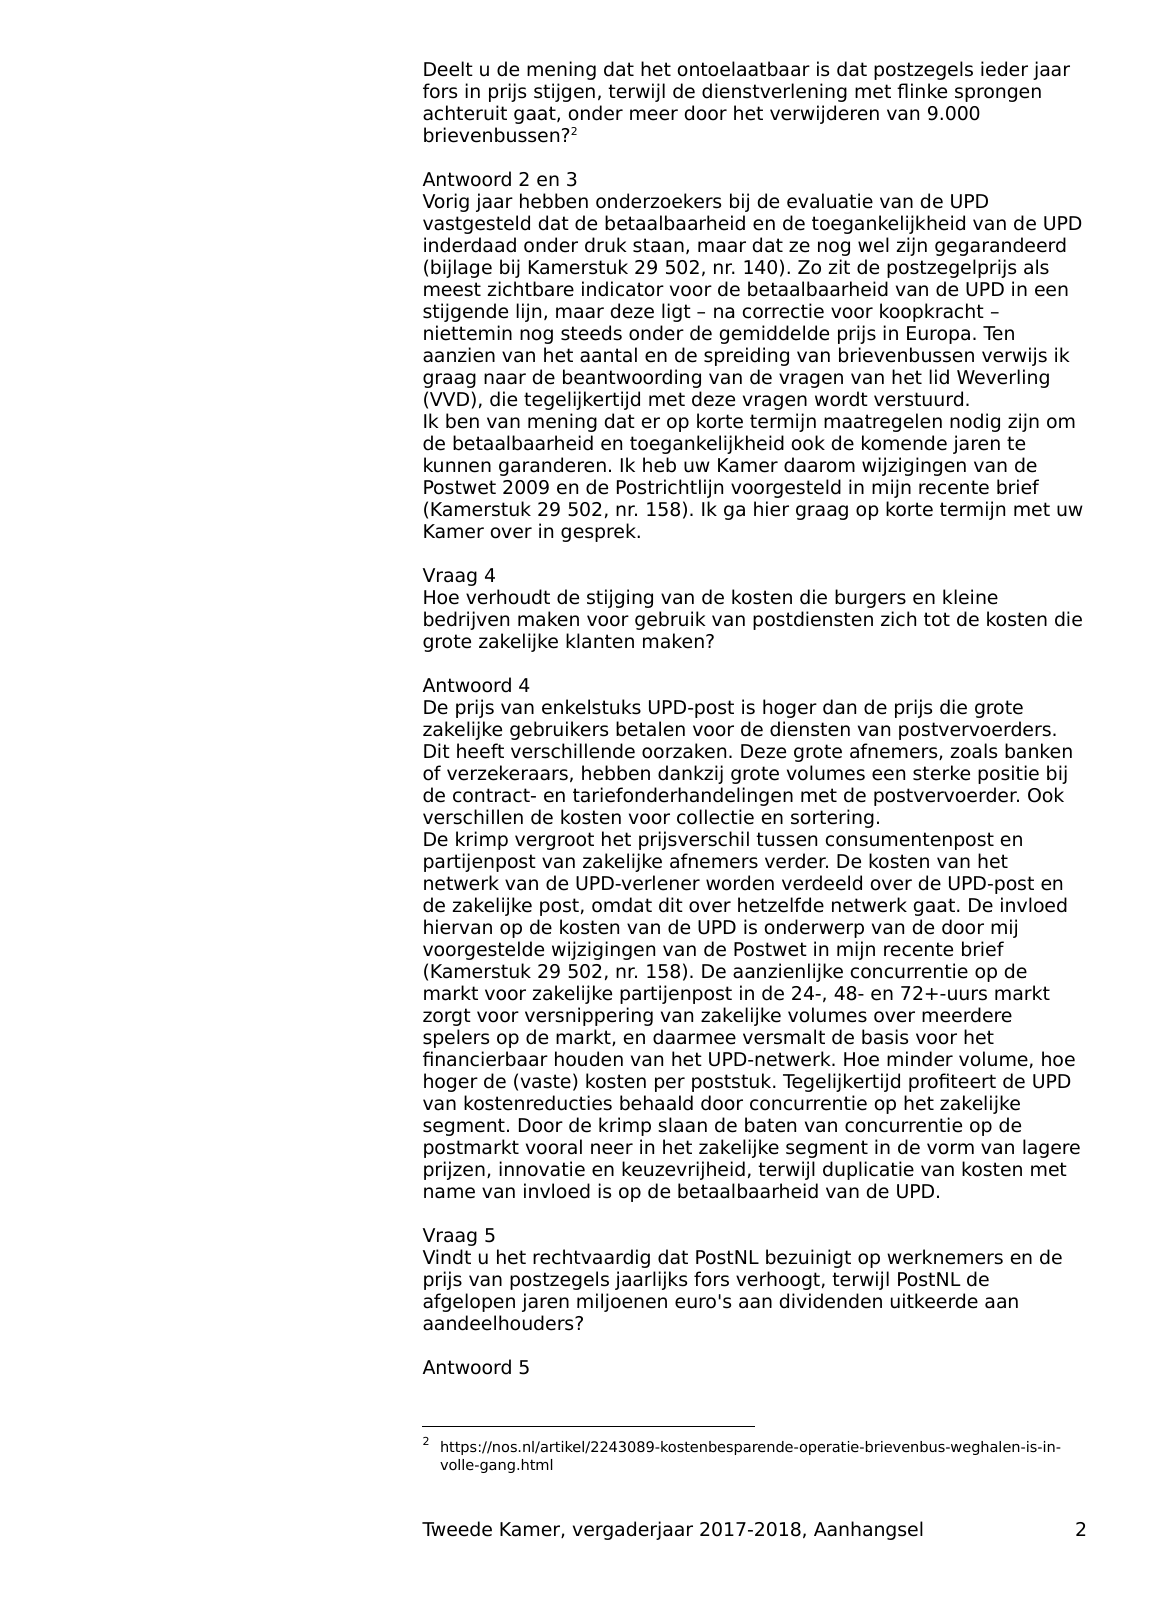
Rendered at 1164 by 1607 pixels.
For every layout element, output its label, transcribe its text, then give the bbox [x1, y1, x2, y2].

text Antwoord 4 [422, 675, 1087, 697]
text Antwoord 2 en 3 [422, 169, 1087, 191]
text Vraag 4 [422, 565, 1087, 587]
text Hoe verhoudt de stijging van de kosten die burgers en kleine bedrijven maken voor gebruik van postdiensten zich tot de kosten die grote zakelijke klanten maken? [422, 587, 1087, 653]
text Vorig jaar hebben onderzoekers bij de evaluatie van de UPD vastgesteld dat de betaalbaarheid en de toegankelijkheid van de UPD inderdaad onder druk staan, maar dat ze nog wel zijn gegarandeerd (bijlage bij Kamerstuk 29 502, nr. 140). Zo zit de postzegelprijs als meest zichtbare indicator voor de betaalbaarheid van de UPD in een stijgende lijn, maar deze ligt – na correctie voor koopkracht – niettemin nog steeds onder de gemiddelde prijs in Europa. Ten aanzien van het aantal en de spreiding van brievenbussen verwijs ik graag naar de beantwoording van de vragen van het lid Weverling (VVD), die tegelijkertijd met deze vragen wordt verstuurd. [422, 191, 1087, 411]
text Ik ben van mening dat er op korte termijn maatregelen nodig zijn om de betaalbaarheid en toegankelijkheid ook de komende jaren te kunnen garanderen. Ik heb uw Kamer daarom wijzigingen van de Postwet 2009 en de Postrichtlijn voorgesteld in mijn recente brief (Kamerstuk 29 502, nr. 158). Ik ga hier graag op korte termijn met uw Kamer over in gesprek. [422, 411, 1087, 543]
text Vraag 5 [422, 1225, 1087, 1247]
text Vindt u het rechtvaardig dat PostNL bezuinigt op werknemers en de prijs van postzegels jaarlijks fors verhoogt, terwijl PostNL de afgelopen jaren miljoenen euro's aan dividenden uitkeerde aan aandeelhouders? [422, 1247, 1087, 1335]
text https://nos.nl/artikel/2243089-kostenbesparende-operatie-brievenbus-weghalen-is-in-volle-gang.html [422, 1435, 1087, 1474]
text Antwoord 5 [422, 1357, 1087, 1379]
text Deelt u de mening dat het ontoelaatbaar is dat postzegels ieder jaar fors in prijs stijgen, terwijl de dienstverlening met flinke sprongen achteruit gaat, onder meer door het verwijderen van 9.000 brievenbussen? [422, 59, 1087, 147]
text De prijs van enkelstuks UPD-post is hoger dan de prijs die grote zakelijke gebruikers betalen voor de diensten van postvervoerders. Dit heeft verschillende oorzaken. Deze grote afnemers, zoals banken of verzekeraars, hebben dankzij grote volumes een sterke positie bij de contract- en tariefonderhandelingen met de postvervoerder. Ook verschillen de kosten voor collectie en sortering. [422, 697, 1087, 829]
text De krimp vergroot het prijsverschil tussen consumentenpost en partijenpost van zakelijke afnemers verder. De kosten van het netwerk van de UPD-verlener worden verdeeld over de UPD-post en de zakelijke post, omdat dit over hetzelfde netwerk gaat. De invloed hiervan op de kosten van de UPD is onderwerp van de door mij voorgestelde wijzigingen van de Postwet in mijn recente brief (Kamerstuk 29 502, nr. 158). De aanzienlijke concurrentie op de markt voor zakelijke partijenpost in de 24-, 48- en 72+-uurs markt zorgt voor versnippering van zakelijke volumes over meerdere spelers op de markt, en daarmee versmalt de basis voor het financierbaar houden van het UPD-netwerk. Hoe minder volume, hoe hoger de (vaste) kosten per poststuk. Tegelijkertijd profiteert de UPD van kostenreducties behaald door concurrentie op het zakelijke segment. Door de krimp slaan de baten van concurrentie op de postmarkt vooral neer in het zakelijke segment in de vorm van lagere prijzen, innovatie en keuzevrijheid, terwijl duplicatie van kosten met name van invloed is op de betaalbaarheid van de UPD. [422, 829, 1087, 1203]
